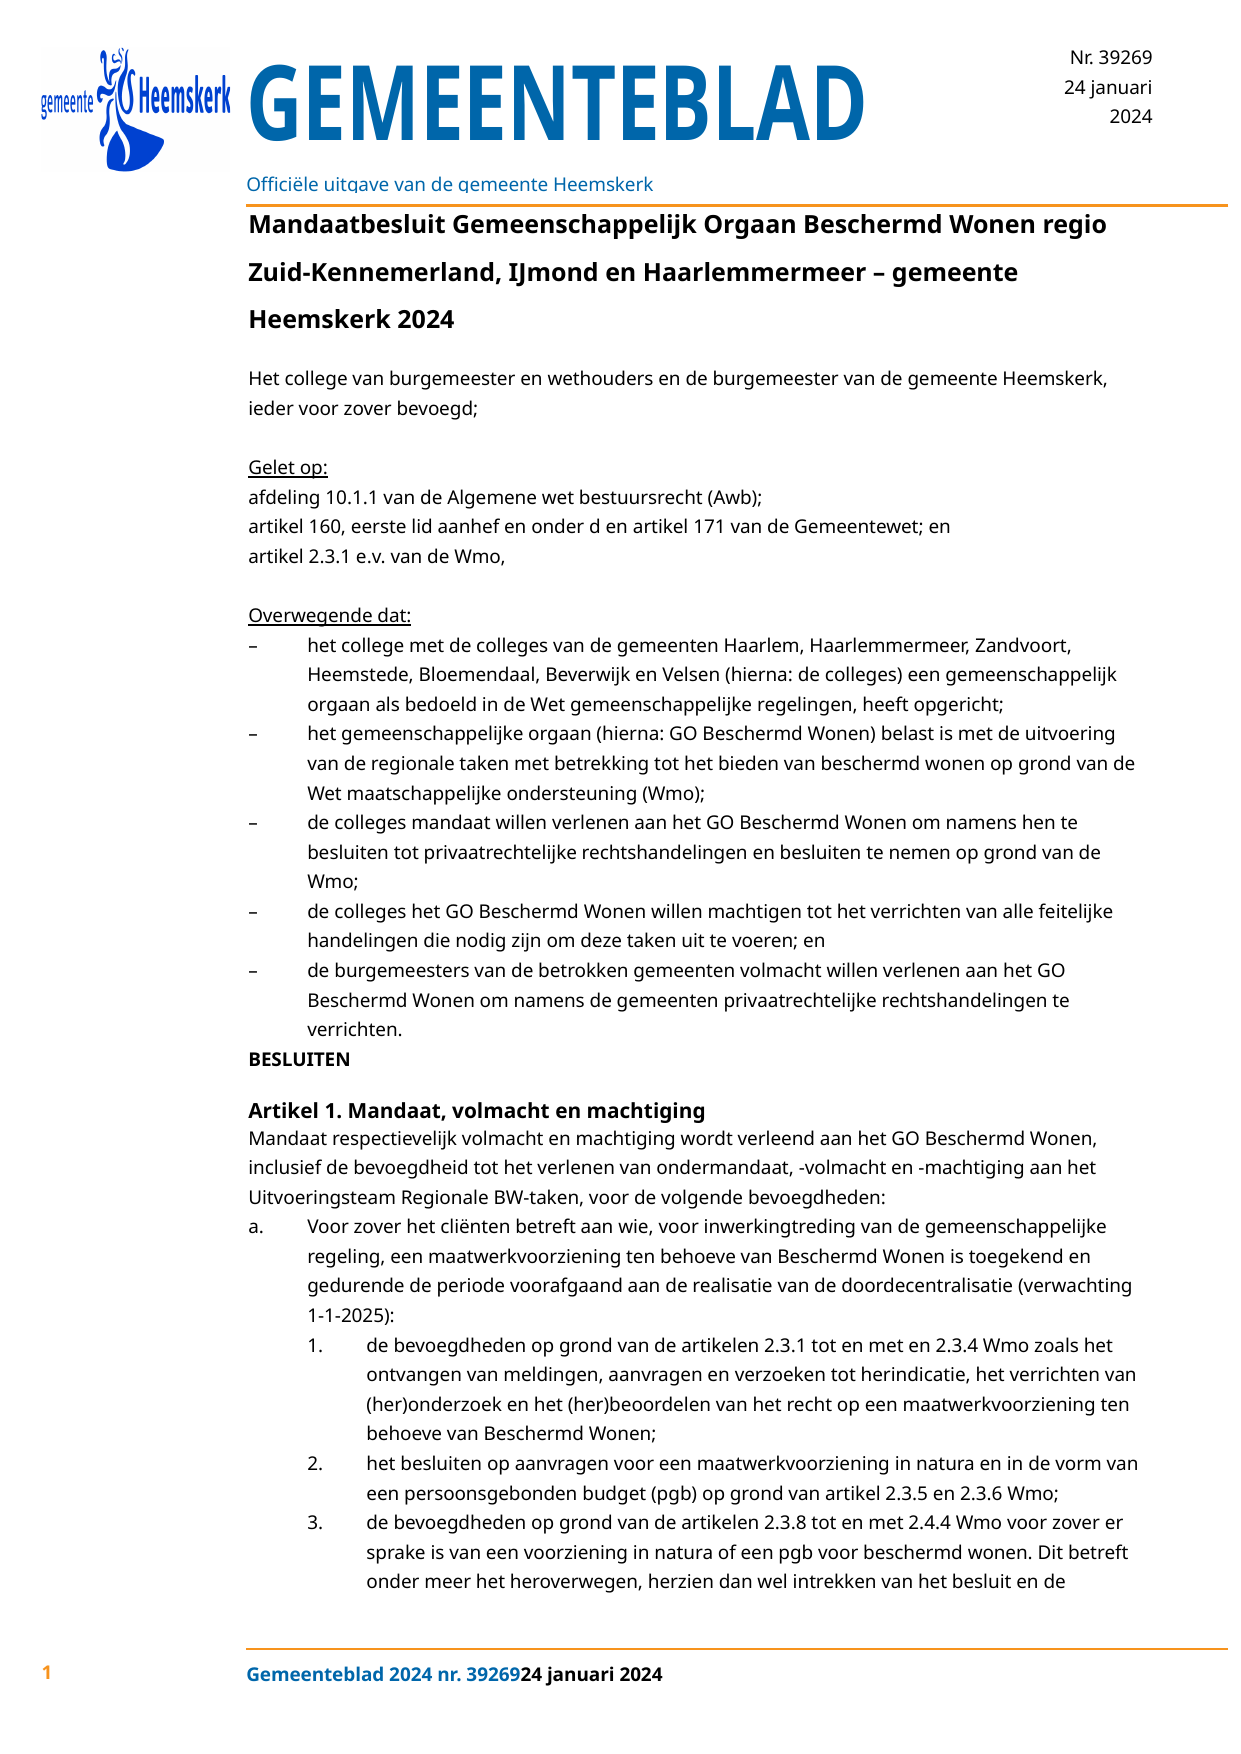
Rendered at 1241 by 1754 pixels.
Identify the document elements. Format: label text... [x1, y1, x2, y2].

picture [41, 47, 231, 172]
list de bevoegdheden op grond van de artikelen 2.3.8 tot en met 2.4.4 Wmo voor zover er sprake is van een voorziening in natura of een pgb voor beschermd wonen. Dit betreft onder meer het heroverwegen, herzien dan wel intrekken van het besluit en de [307, 1509, 1152, 1594]
list de burgemeesters van de betrokken gemeenten volmacht willen verlenen aan het GO Beschermd Wonen om namens de gemeenten privaatrechtelijke rechtshandelingen te verrichten. [248, 957, 1152, 1042]
list de bevoegdheden op grond van de artikelen 2.3.1 tot en met en 2.3.4 Wmo zoals het ontvangen van meldingen, aanvragen en verzoeken tot herindicatie, het verrichten van (her)onderzoek en het (her)beoordelen van het recht op een maatwerkvoorziening ten behoeve van Beschermd Wonen; [307, 1332, 1152, 1446]
text Artikel 1. Mandaat, volmacht en machtiging [248, 1096, 1152, 1125]
list de colleges mandaat willen verlenen aan het GO Beschermd Wonen om namens hen te besluiten tot privaatrechtelijke rechtshandelingen en besluiten te nemen op grond van de Wmo; [248, 809, 1152, 894]
list de colleges het GO Beschermd Wonen willen machtigen tot het verrichten van alle feitelijke handelingen die nodig zijn om deze taken uit te voeren; en [248, 898, 1152, 953]
text artikel 2.3.1 e.v. van de Wmo, [248, 543, 1152, 569]
list het college met de colleges van de gemeenten Haarlem, Haarlemmermeer, Zandvoort, Heemstede, Bloemendaal, Beverwijk en Velsen (hierna: de colleges) een gemeenschappelijk orgaan als bedoeld in de Wet gemeenschappelijke regelingen, heeft opgericht; [248, 632, 1152, 717]
list het gemeenschappelijke orgaan (hierna: GO Beschermd Wonen) belast is met de uitvoering van de regionale taken met betrekking tot het bieden van beschermd wonen op grond van de Wet maatschappelijke ondersteuning (Wmo); [248, 721, 1152, 805]
text Het college van burgemeester en wethouders en de burgemeester van de gemeente Heemskerk, ieder voor zover bevoegd; [248, 366, 1152, 421]
text afdeling 10.1.1 van de Algemene wet bestuursrecht (Awb); [248, 484, 1152, 509]
text Gelet op: [248, 454, 1152, 480]
text Overwegende dat: [248, 602, 1152, 628]
text BESLUITEN [248, 1046, 1152, 1072]
list het besluiten op aanvragen voor een maatwerkvoorziening in natura en in de vorm van een persoonsgebonden budget (pgb) op grond van artikel 2.3.5 en 2.3.6 Wmo; [307, 1450, 1152, 1506]
text Mandaat respectievelijk volmacht en machtiging wordt verleend aan het GO Beschermd Wonen, inclusief de bevoegdheid tot het verlenen van ondermandaat, -volmacht en -machtiging aan het Uitvoeringsteam Regionale BW-taken, voor de volgende bevoegdheden: [248, 1125, 1152, 1210]
text artikel 160, eerste lid aanhef en onder d en artikel 171 van de Gemeentewet; en [248, 513, 1152, 539]
text Mandaatbesluit Gemeenschappelijk Orgaan Beschermd Wonen regio Zuid-Kennemerland, IJmond en Haarlemmermeer – gemeente Heemskerk 2024 [248, 207, 1152, 336]
list Voor zover het cliënten betreft aan wie, voor inwerkingtreding van de gemeenschappelijke regeling, een maatwerkvoorziening ten behoeve van Beschermd Wonen is toegekend en gedurende de periode voorafgaand aan de realisatie van de doordecentralisatie (verwachting 1-1-2025): [248, 1213, 1152, 1328]
